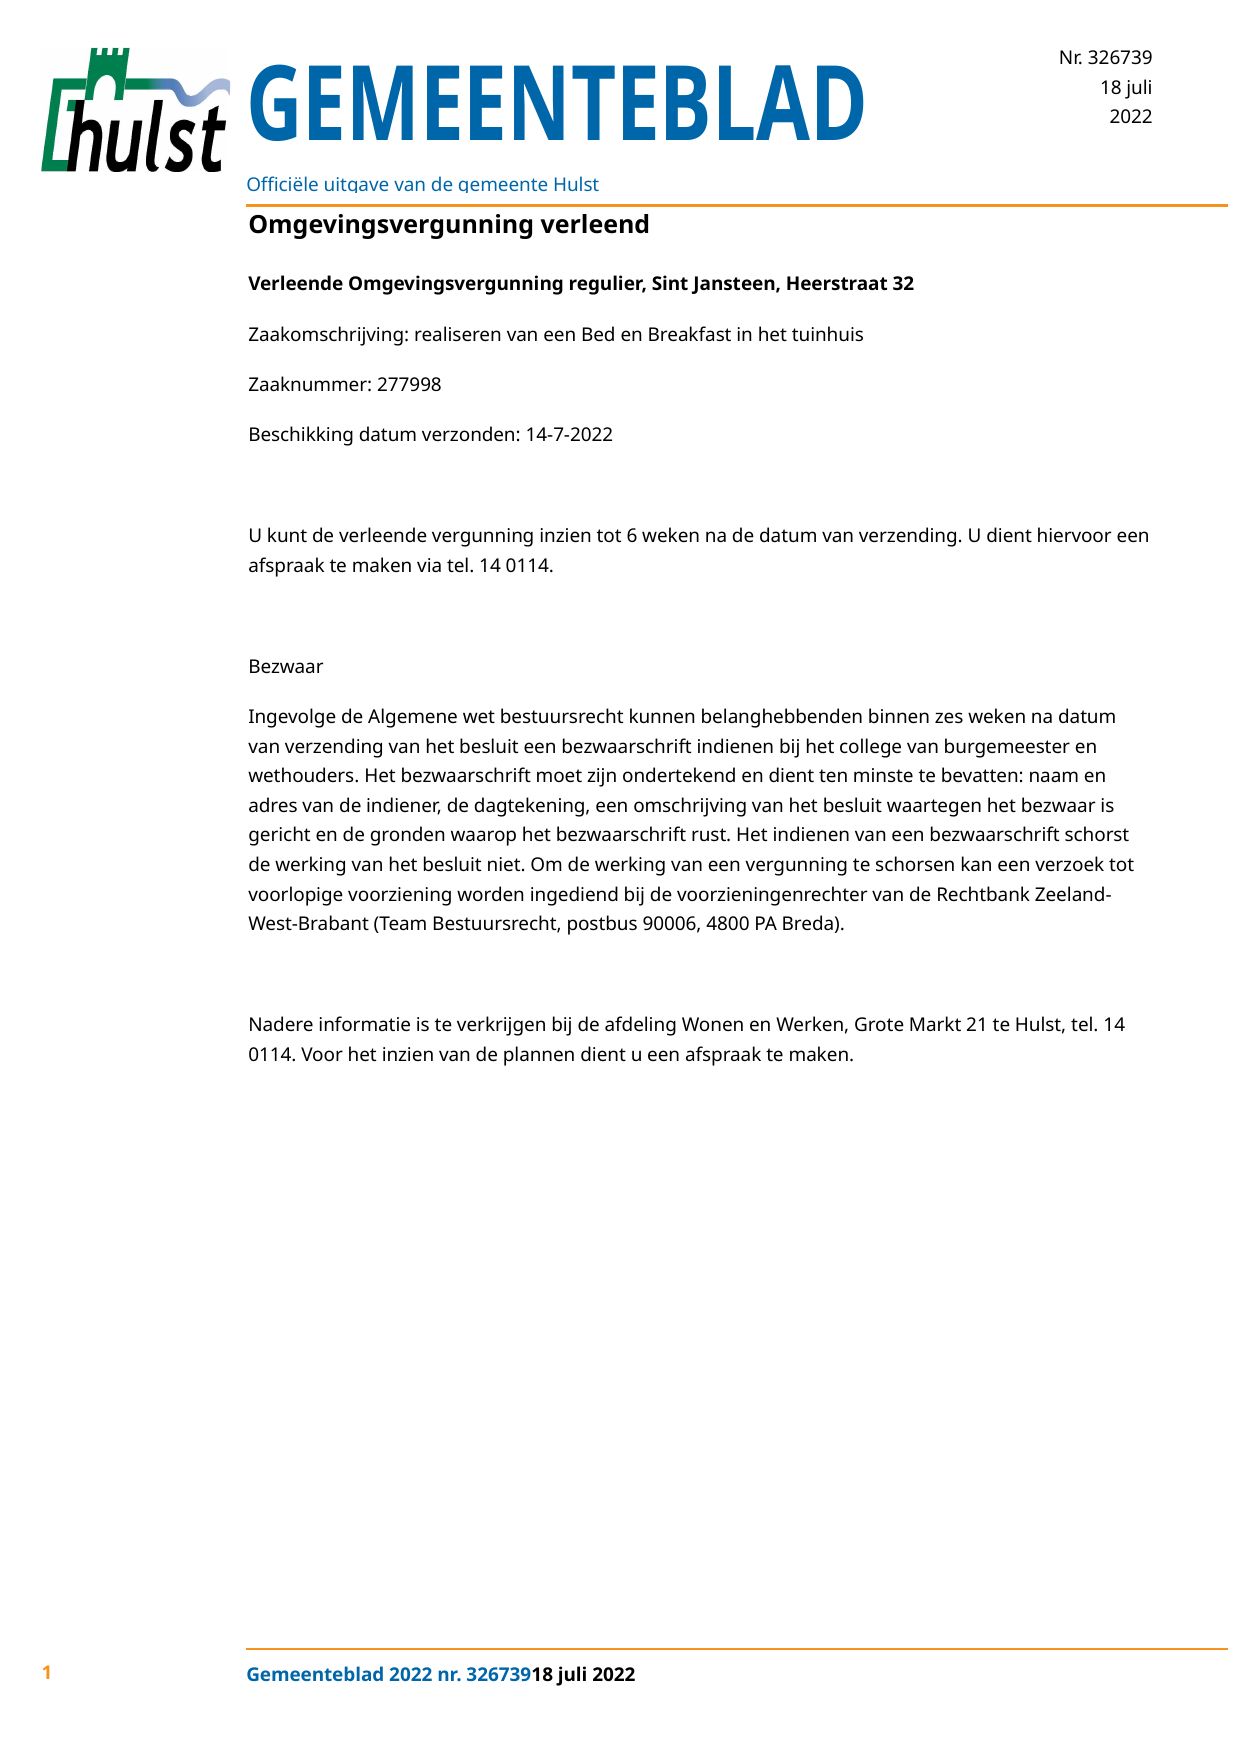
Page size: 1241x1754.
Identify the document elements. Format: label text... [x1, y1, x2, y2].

text Zaaknummer: 277998 [248, 371, 1152, 397]
text Zaakomschrijving: realiseren van een Bed en Breakfast in het tuinhuis [248, 321, 1152, 346]
text U kunt de verleende vergunning inzien tot 6 weken na de datum van verzending. U dient hiervoor een afspraak te maken via tel. 14 0114. [248, 522, 1152, 578]
text Beschikking datum verzonden: 14-7-2022 [248, 422, 1152, 447]
picture [41, 47, 231, 172]
text Bezwaar [248, 653, 1152, 678]
text Verleende Omgevingsvergunning regulier, Sint Jansteen, Heerstraat 32 [248, 270, 1152, 296]
text Ingevolge de Algemene wet bestuursrecht kunnen belanghebbenden binnen zes weken na datum van verzending van het besluit een bezwaarschrift indienen bij het college van burgemeester en wethouders. Het bezwaarschrift moet zijn ondertekend en dient ten minste te bevatten: naam en adres van de indiener, de dagtekening, een omschrijving van het besluit waartegen het bezwaar is gericht en de gronden waarop het bezwaarschrift rust. Het indienen van een bezwaarschrift schorst de werking van het besluit niet. Om de werking van een vergunning te schorsen kan een verzoek tot voorlopige voorziening worden ingediend bij de voorzieningenrechter van de Rechtbank Zeeland-West-Brabant (Team Bestuursrecht, postbus 90006, 4800 PA Breda). [248, 703, 1152, 936]
text Omgevingsvergunning verleend [248, 207, 1152, 241]
text Nadere informatie is te verkrijgen bij de afdeling Wonen en Werken, Grote Markt 21 te Hulst, tel. 14 0114. Voor het inzien van de plannen dient u een afspraak te maken. [248, 1011, 1152, 1066]
